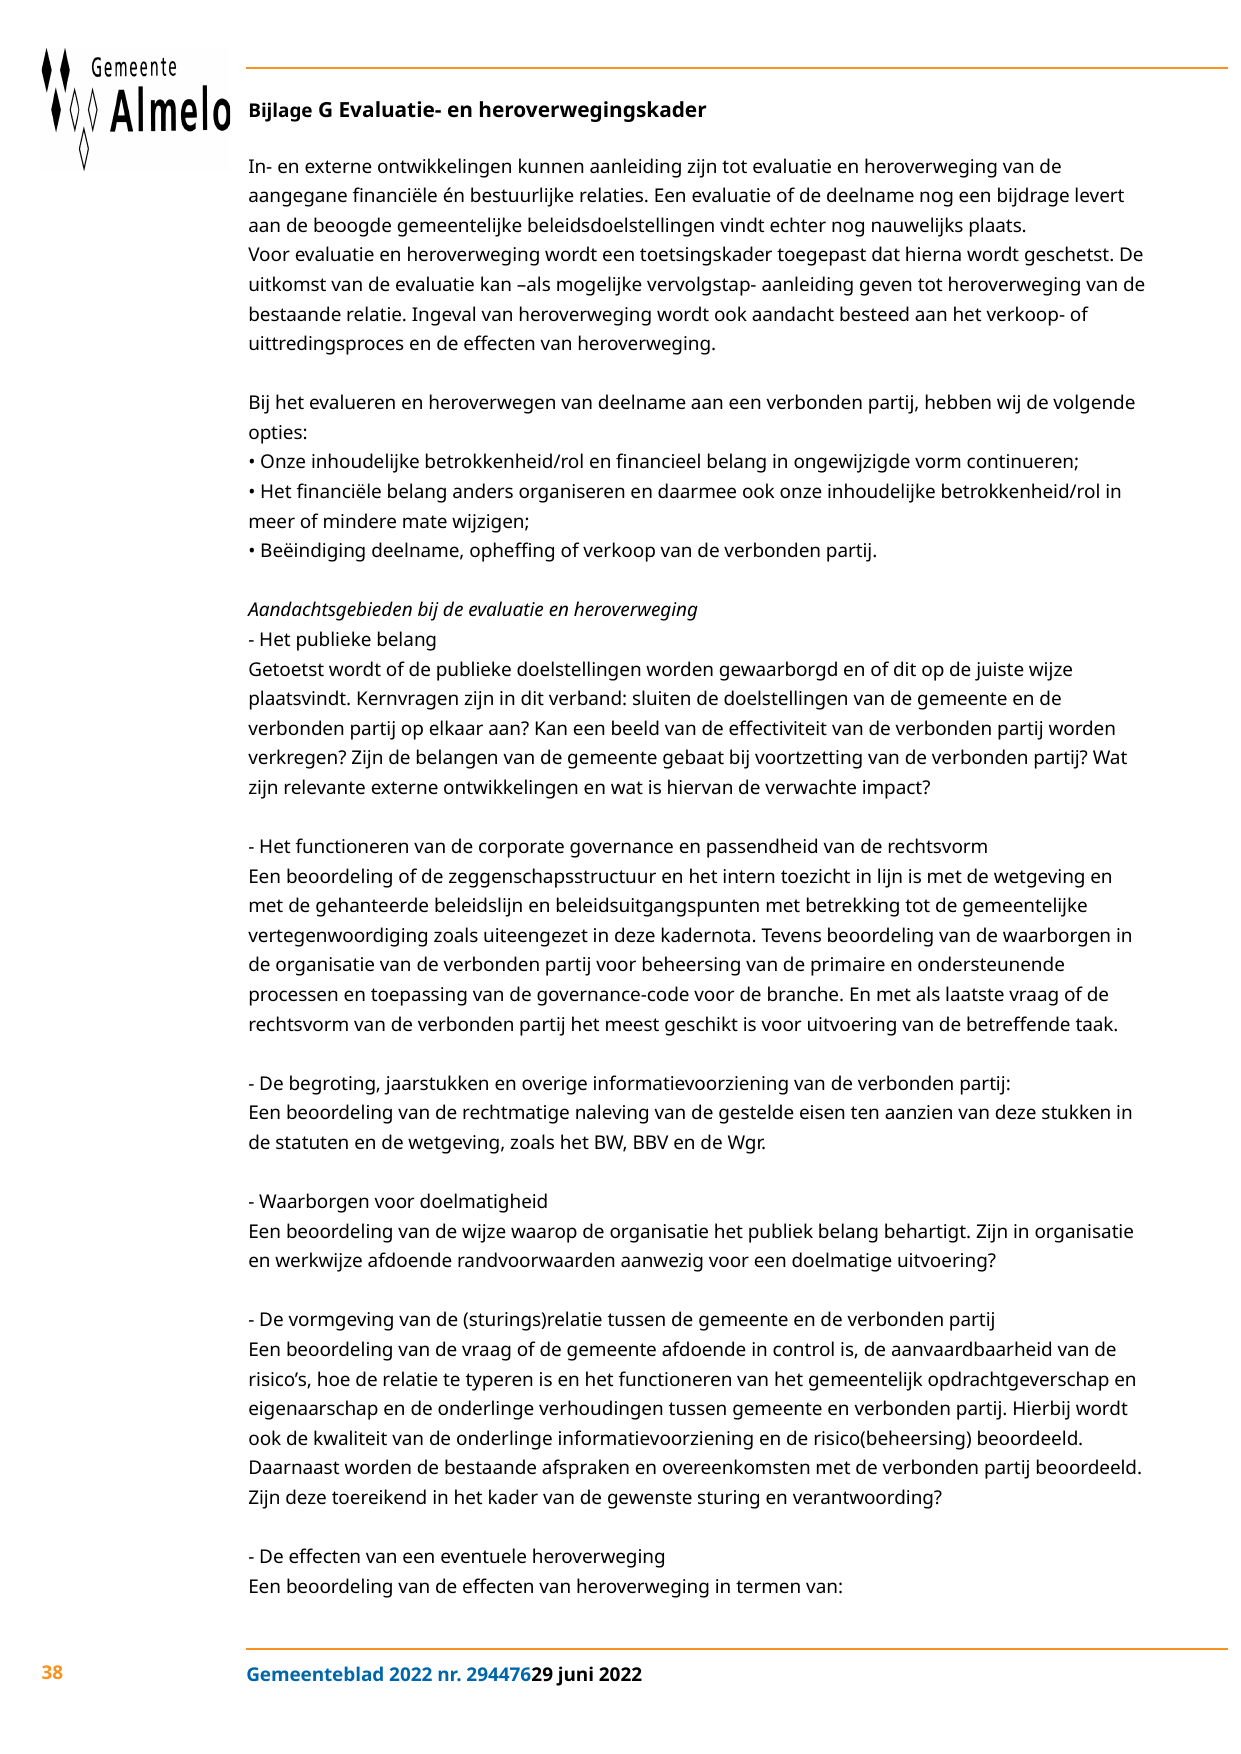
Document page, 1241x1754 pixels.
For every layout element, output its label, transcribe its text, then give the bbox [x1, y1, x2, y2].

text Bijlage G Evaluatie- en heroverwegingskader [248, 95, 1152, 123]
text • Beëindiging deelname, opheffing of verkoop van de verbonden partij. [248, 537, 1152, 563]
text Getoetst wordt of de publieke doelstellingen worden gewaarborgd en of dit op de juiste wijze plaatsvindt. Kernvragen zijn in dit verband: sluiten de doelstellingen van de gemeente en de verbonden partij op elkaar aan? Kan een beeld van de effectiviteit van de verbonden partij worden verkregen? Zijn de belangen van de gemeente gebaat bij voortzetting van de verbonden partij? Wat zijn relevante externe ontwikkelingen en wat is hiervan de verwachte impact? [248, 656, 1152, 800]
text • Onze inhoudelijke betrokkenheid/rol en financieel belang in ongewijzigde vorm continueren; [248, 449, 1152, 474]
text Een beoordeling of de zeggenschapsstructuur en het intern toezicht in lijn is met de wetgeving en met de gehanteerde beleidslijn en beleidsuitgangspunten met betrekking tot de gemeentelijke vertegenwoordiging zoals uiteengezet in deze kadernota. Tevens beoordeling van de waarborgen in de organisatie van de verbonden partij voor beheersing van de primaire en ondersteunende processen en toepassing van de governance-code voor de branche. En met als laatste vraag of de rechtsvorm van de verbonden partij het meest geschikt is voor uitvoering van de betreffende taak. [248, 863, 1152, 1037]
text Aandachtsgebieden bij de evaluatie en heroverweging [248, 597, 1152, 622]
picture [41, 47, 231, 172]
text Een beoordeling van de wijze waarop de organisatie het publiek belang behartigt. Zijn in organisatie en werkwijze afdoende randvoorwaarden aanwezig voor een doelmatige uitvoering? [248, 1218, 1152, 1273]
text - Het functioneren van de corporate governance en passendheid van de rechtsvorm [248, 833, 1152, 859]
text - Het publieke belang [248, 626, 1152, 652]
text Bij het evalueren en heroverwegen van deelname aan een verbonden partij, hebben wij de volgende opties: [248, 389, 1152, 445]
text Voor evaluatie en heroverweging wordt een toetsingskader toegepast dat hierna wordt geschetst. De uitkomst van de evaluatie kan –als mogelijke vervolgstap- aanleiding geven tot heroverweging van de bestaande relatie. Ingeval van heroverweging wordt ook aandacht besteed aan het verkoop- of uittredingsproces en de effecten van heroverweging. [248, 242, 1152, 356]
text • Het financiële belang anders organiseren en daarmee ook onze inhoudelijke betrokkenheid/rol in meer of mindere mate wijzigen; [248, 478, 1152, 534]
text - Waarborgen voor doelmatigheid [248, 1188, 1152, 1214]
text In- en externe ontwikkelingen kunnen aanleiding zijn tot evaluatie en heroverweging van de aangegane financiële én bestuurlijke relaties. Een evaluatie of de deelname nog een bijdrage levert aan de beoogde gemeentelijke beleidsdoelstellingen vindt echter nog nauwelijks plaats. [248, 153, 1152, 238]
text - De effecten van een eventuele heroverweging [248, 1543, 1152, 1569]
text Een beoordeling van de vraag of de gemeente afdoende in control is, de aanvaardbaarheid van de risico’s, hoe de relatie te typeren is en het functioneren van het gemeentelijk opdrachtgeverschap en eigenaarschap en de onderlinge verhoudingen tussen gemeente en verbonden partij. Hierbij wordt ook de kwaliteit van de onderlinge informatievoorziening en de risico(beheersing) beoordeeld. Daarnaast worden de bestaande afspraken en overeenkomsten met de verbonden partij beoordeeld. Zijn deze toereikend in het kader van de gewenste sturing en verantwoording? [248, 1336, 1152, 1510]
text - De vormgeving van de (sturings)relatie tussen de gemeente en de verbonden partij [248, 1307, 1152, 1332]
text Een beoordeling van de effecten van heroverweging in termen van: [248, 1573, 1152, 1599]
text - De begroting, jaarstukken en overige informatievoorziening van de verbonden partij: [248, 1070, 1152, 1096]
text Een beoordeling van de rechtmatige naleving van de gestelde eisen ten aanzien van deze stukken in de statuten en de wetgeving, zoals het BW, BBV en de Wgr. [248, 1099, 1152, 1155]
